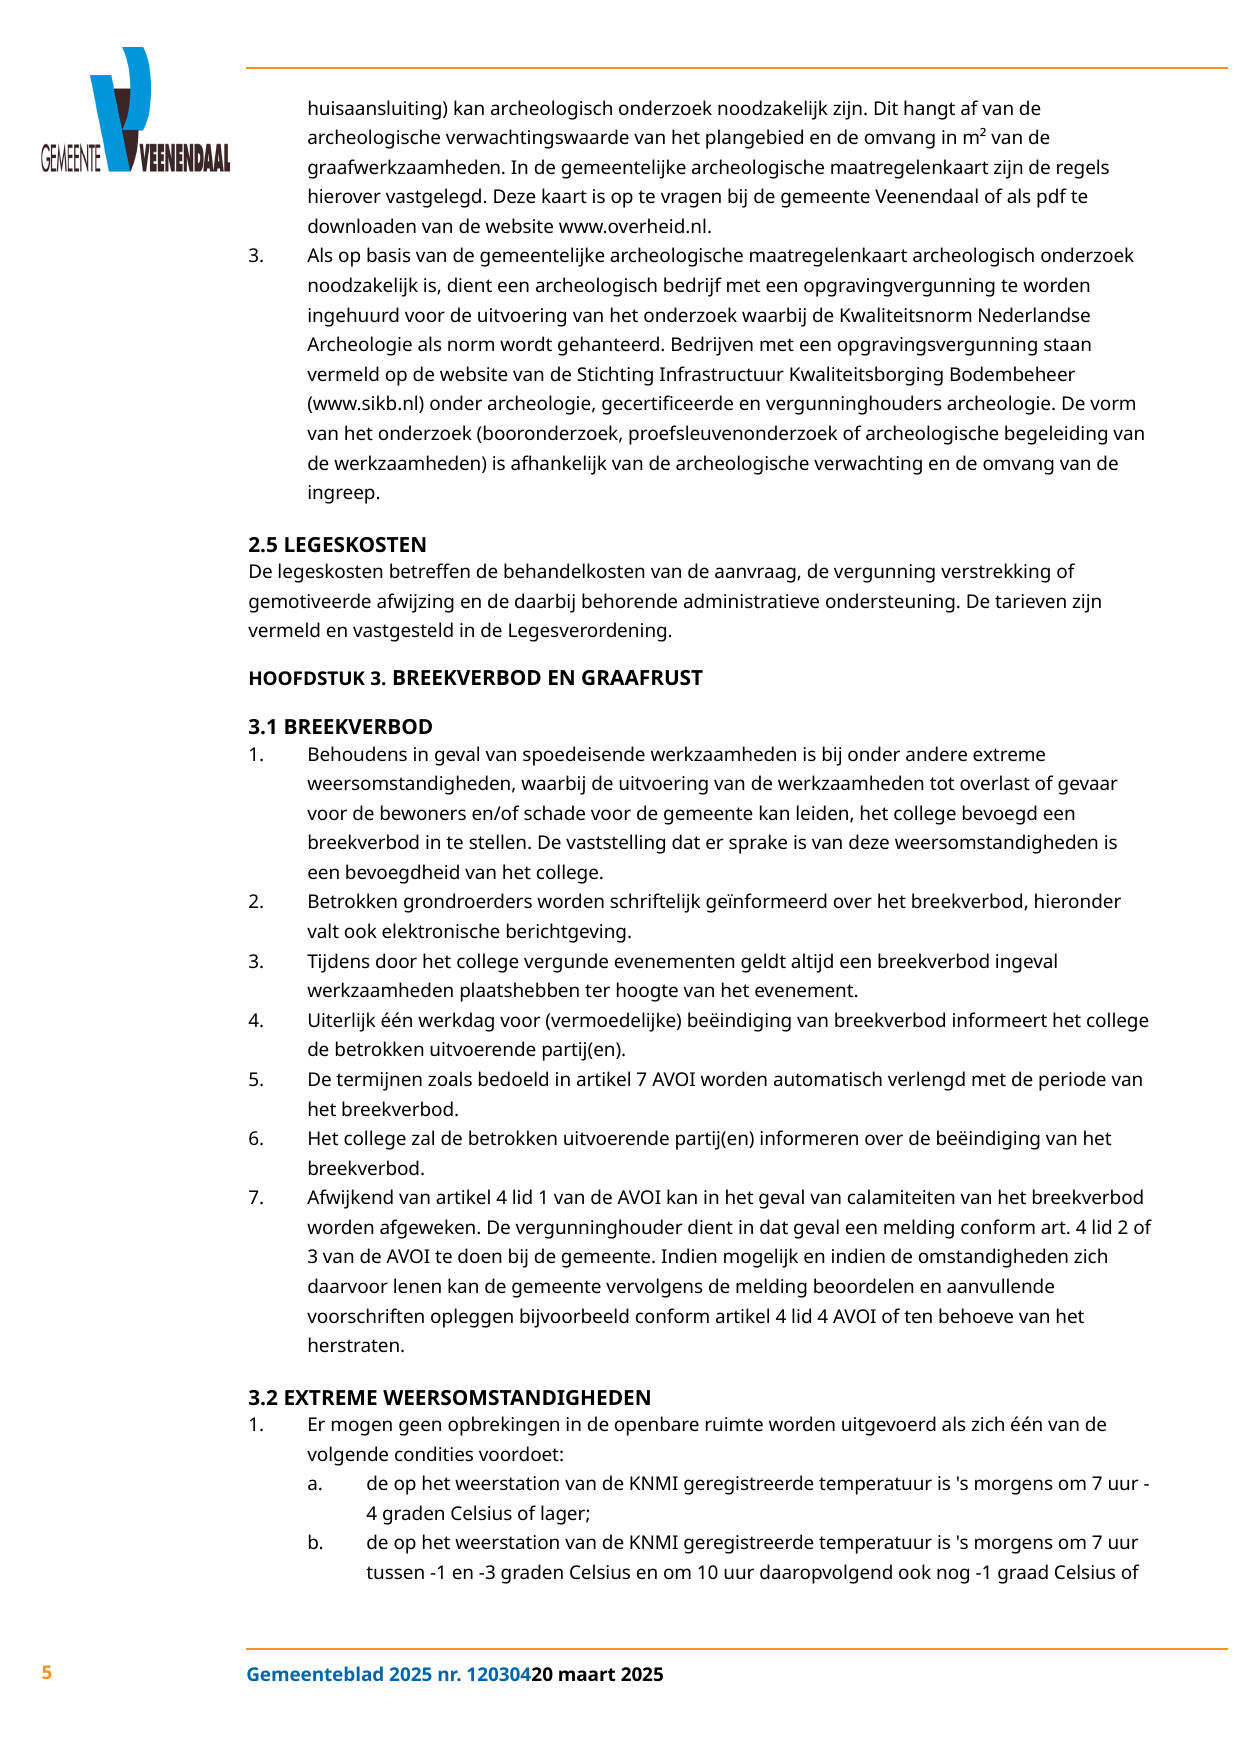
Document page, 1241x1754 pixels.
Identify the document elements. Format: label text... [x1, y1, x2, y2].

list Betrokken grondroerders worden schriftelijk geïnformeerd over het breekverbod, hieronder valt ook elektronische berichtgeving. [248, 889, 1152, 944]
list Er mogen geen opbrekingen in de openbare ruimte worden uitgevoerd als zich één van de volgende condities voordoet: [248, 1411, 1152, 1467]
text 3.1 BREEKVERBOD [248, 712, 1152, 741]
list De termijnen zoals bedoeld in artikel 7 AVOI worden automatisch verlengd met de periode van het breekverbod. [248, 1066, 1152, 1121]
list Tijdens door het college vergunde evenementen geldt altijd een breekverbod ingeval werkzaamheden plaatshebben ter hoogte van het evenement. [248, 948, 1152, 1003]
list de op het weerstation van de KNMI geregistreerde temperatuur is 's morgens om 7 uur tussen -1 en -3 graden Celsius en om 10 uur daaropvolgend ook nog -1 graad Celsius of [307, 1529, 1152, 1585]
text De legeskosten betreffen de behandelkosten van de aanvraag, de vergunning verstrekking of gemotiveerde afwijzing en de daarbij behorende administratieve ondersteuning. De tarieven zijn vermeld en vastgesteld in de Legesverordening. [248, 558, 1152, 643]
list de op het weerstation van de KNMI geregistreerde temperatuur is 's morgens om 7 uur -4 graden Celsius of lager; [307, 1470, 1152, 1526]
list Uiterlijk één werkdag voor (vermoedelijke) beëindiging van breekverbod informeert het college de betrokken uitvoerende partij(en). [248, 1007, 1152, 1062]
picture [41, 47, 130, 172]
list Als op basis van de gemeentelijke archeologische maatregelenkaart archeologisch onderzoek noodzakelijk is, dient een archeologisch bedrijf met een opgravingvergunning te worden ingehuurd voor de uitvoering van het onderzoek waarbij de Kwaliteitsnorm Nederlandse Archeologie als norm wordt gehanteerd. Bedrijven met een opgravingsvergunning staan vermeld op de website van de Stichting Infrastructuur Kwaliteitsborging Bodembeheer (www.sikb.nl) onder archeologie, gecertificeerde en vergunninghouders archeologie. De vorm van het onderzoek (booronderzoek, proefsleuvenonderzoek of archeologische begeleiding van de werkzaamheden) is afhankelijk van de archeologische verwachting en de omvang van de ingreep. [248, 243, 1152, 505]
list Behoudens in geval van spoedeisende werkzaamheden is bij onder andere extreme weersomstandigheden, waarbij de uitvoering van de werkzaamheden tot overlast of gevaar voor de bewoners en/of schade voor de gemeente kan leiden, het college bevoegd een breekverbod in te stellen. De vaststelling dat er sprake is van deze weersomstandigheden is een bevoegdheid van het college. [248, 741, 1152, 885]
list huisaansluiting) kan archeologisch onderzoek noodzakelijk zijn. Dit hangt af van de archeologische verwachtingswaarde van het plangebied en de omvang in m² van de graafwerkzaamheden. In de gemeentelijke archeologische maatregelenkaart zijn de regels hierover vastgelegd. Deze kaart is op te vragen bij de gemeente Veenendaal of als pdf te downloaden van de website www.overheid.nl. [248, 95, 1152, 239]
text HOOFDSTUK 3. BREEKVERBOD EN GRAAFRUST [248, 663, 1152, 691]
text 3.2 EXTREME WEERSOMSTANDIGHEDEN [248, 1383, 1152, 1411]
list Afwijkend van artikel 4 lid 1 van de AVOI kan in het geval van calamiteiten van het breekverbod worden afgeweken. De vergunninghouder dient in dat geval een melding conform art. 4 lid 2 of 3 van de AVOI te doen bij de gemeente. Indien mogelijk en indien de omstandigheden zich daarvoor lenen kan de gemeente vervolgens de melding beoordelen en aanvullende voorschriften opleggen bijvoorbeeld conform artikel 4 lid 4 AVOI of ten behoeve van het herstraten. [248, 1184, 1152, 1358]
list Het college zal de betrokken uitvoerende partij(en) informeren over de beëindiging van het breekverbod. [248, 1125, 1152, 1181]
picture [123, 47, 231, 172]
text 2.5 LEGESKOSTEN [248, 530, 1152, 558]
